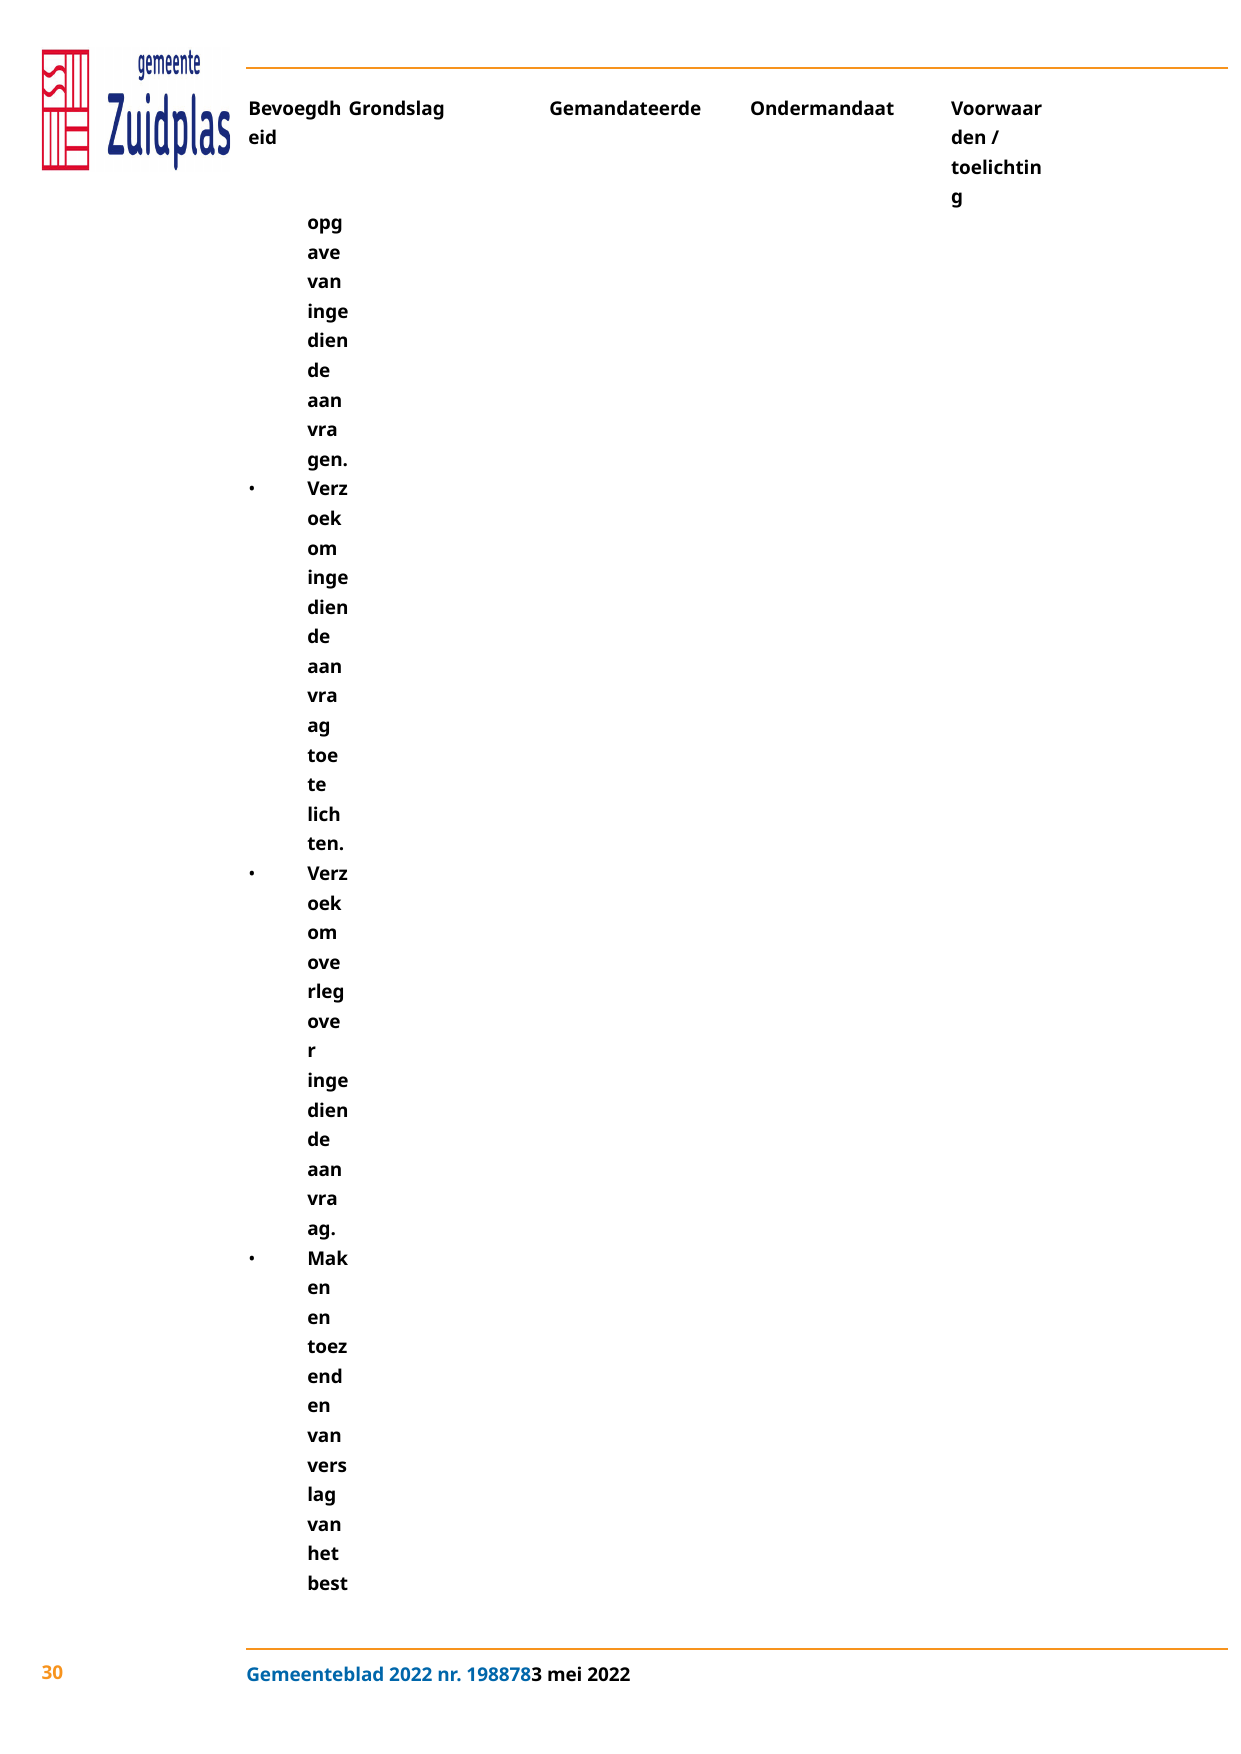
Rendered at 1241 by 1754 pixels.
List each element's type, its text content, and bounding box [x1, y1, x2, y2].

table_header Ondermandaat [750, 95, 951, 209]
table_header Bevoegdheid [248, 95, 348, 209]
table_header [1051, 95, 1152, 209]
picture [41, 47, 231, 172]
table_header Voorwaarden / toelichting [951, 95, 1051, 209]
table_cell [449, 209, 649, 1596]
table_cell [650, 209, 850, 1596]
table_header Gemandateerde [549, 95, 750, 209]
table_cell [348, 209, 449, 1596]
table_cell [850, 209, 1152, 1596]
table_cell opgave van ingediende aanvragen. Verzoek om ingediende aanvraag toe te lichten. Verzoek om overleg over ingediende aanvraag. Maken en toezenden van verslag van het best [248, 209, 348, 1596]
table_header Grondslag [348, 95, 549, 209]
